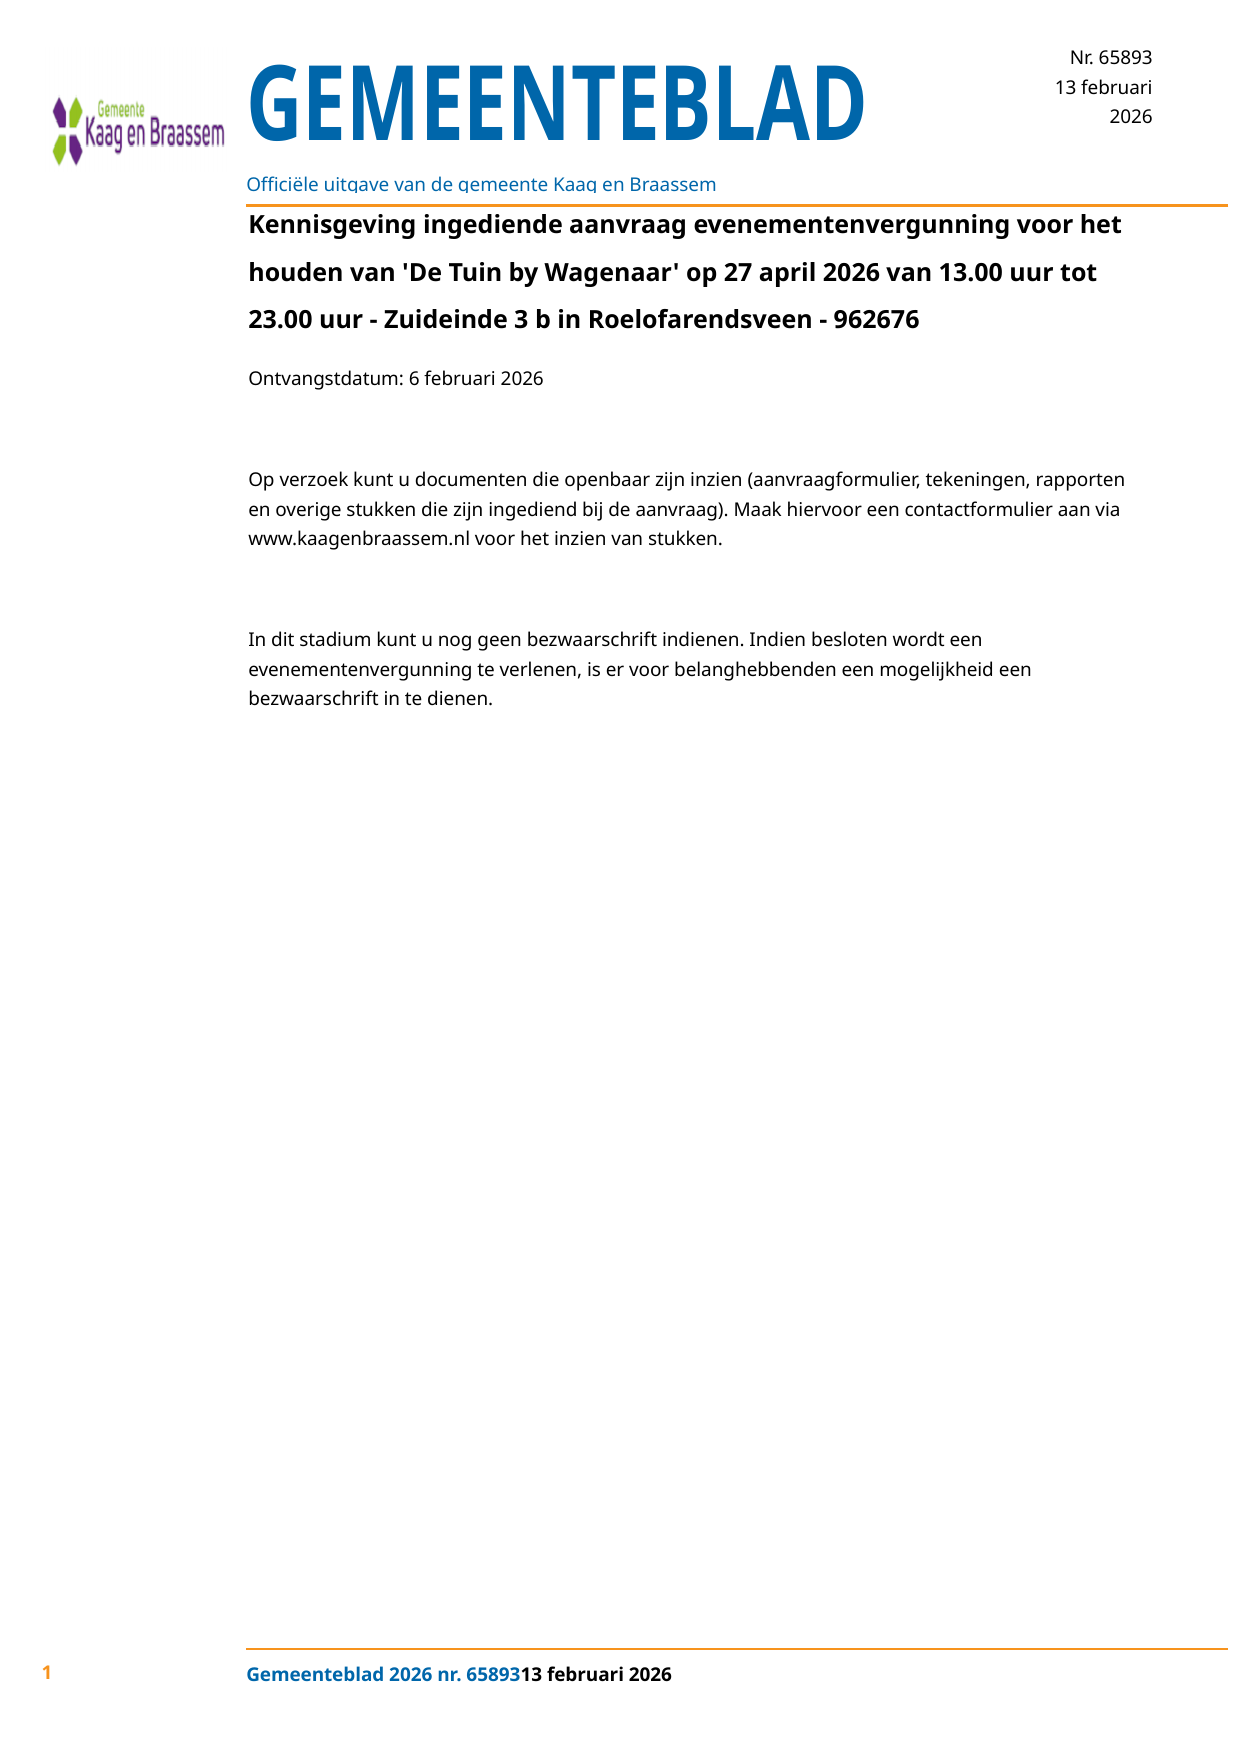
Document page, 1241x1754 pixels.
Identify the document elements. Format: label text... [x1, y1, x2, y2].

text Op verzoek kunt u documenten die openbaar zijn inzien (aanvraagformulier, tekeningen, rapporten en overige stukken die zijn ingediend bij de aanvraag). Maak hiervoor een contactformulier aan via www.kaagenbraassem.nl voor het inzien van stukken. [248, 466, 1152, 551]
text In dit stadium kunt u nog geen bezwaarschrift indienen. Indien besloten wordt een evenementenvergunning te verlenen, is er voor belanghebbenden een mogelijkheid een bezwaarschrift in te dienen. [248, 626, 1152, 711]
picture [41, 47, 231, 172]
text Ontvangstdatum: 6 februari 2026 [248, 366, 1152, 391]
text Kennisgeving ingediende aanvraag evenementenvergunning voor het houden van 'De Tuin by Wagenaar' op 27 april 2026 van 13.00 uur tot 23.00 uur - Zuideinde 3 b in Roelofarendsveen - 962676 [248, 207, 1152, 336]
